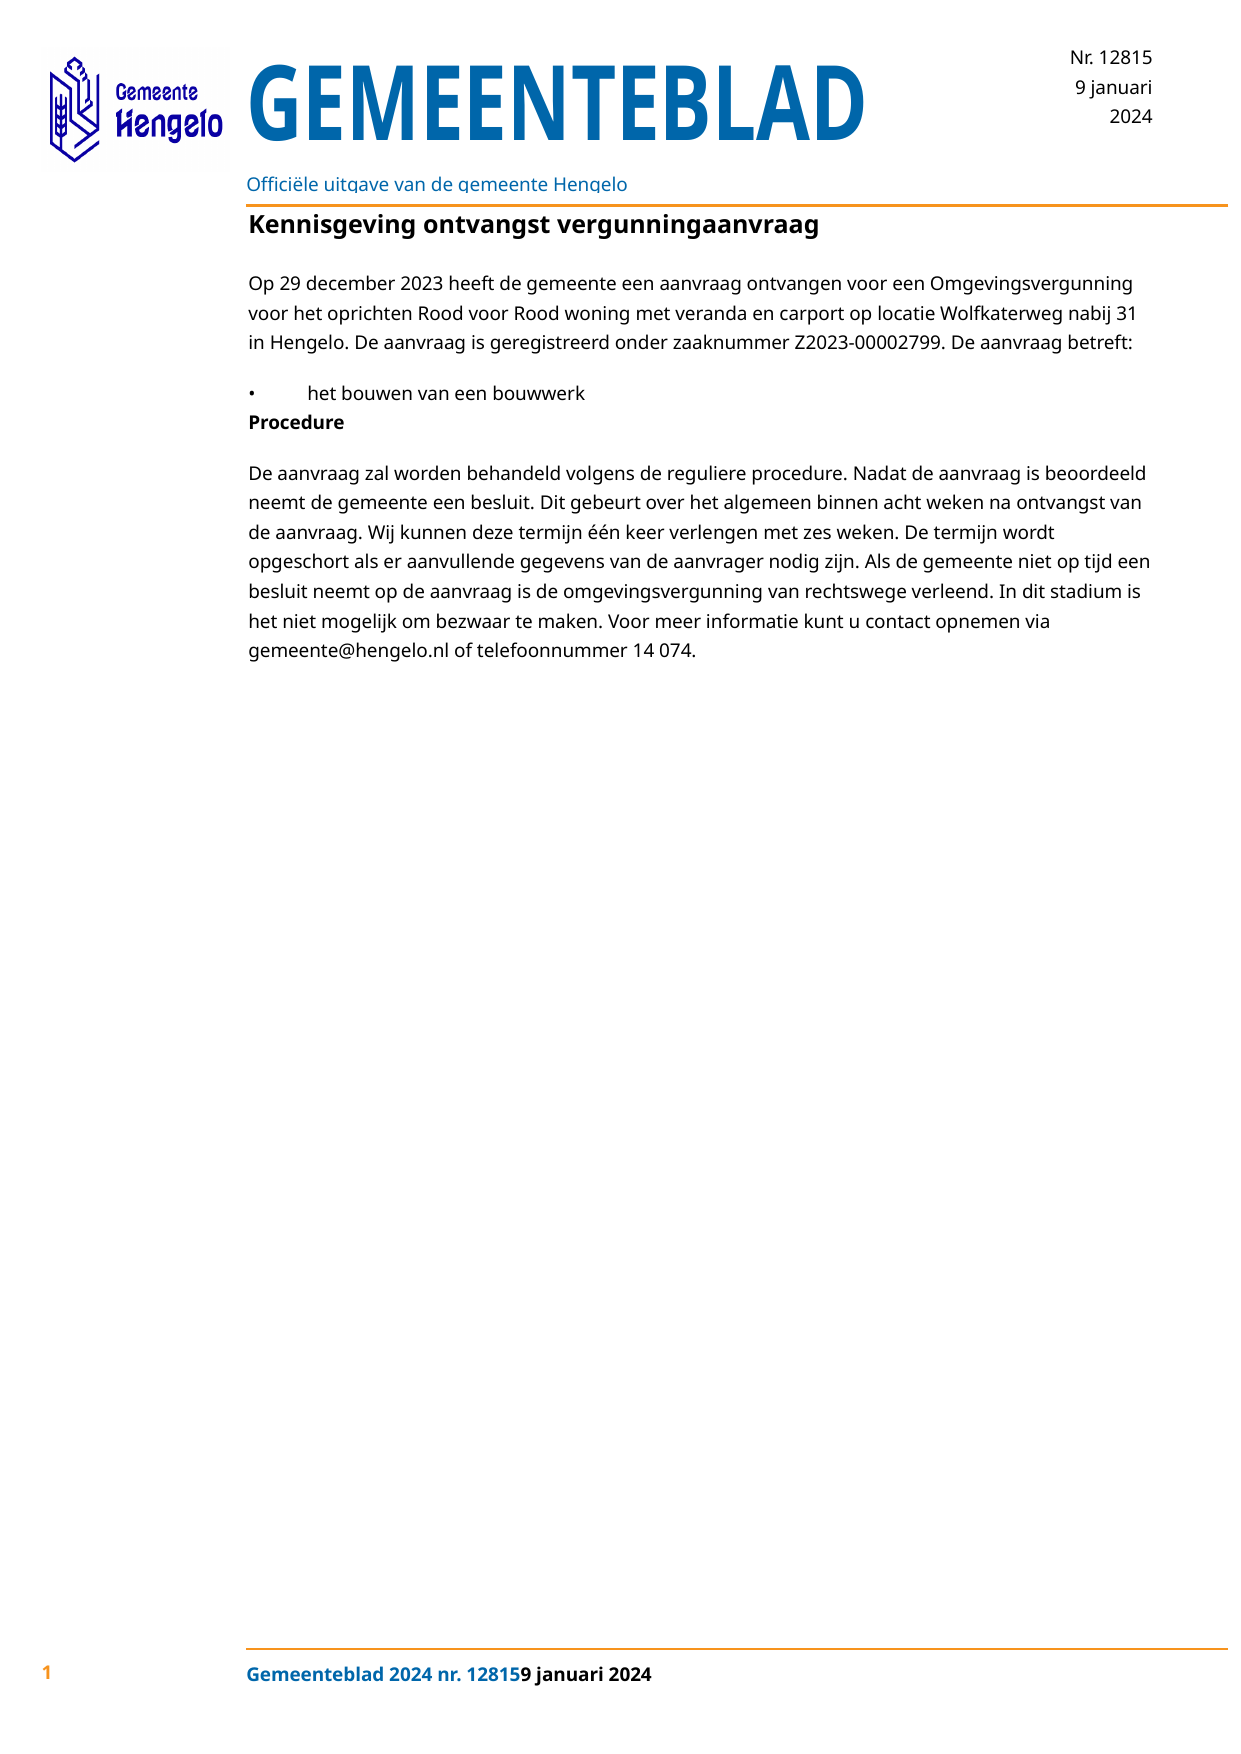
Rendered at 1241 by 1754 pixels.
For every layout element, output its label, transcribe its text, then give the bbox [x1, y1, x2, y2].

text Op 29 december 2023 heeft de gemeente een aanvraag ontvangen voor een Omgevingsvergunning voor het oprichten Rood voor Rood woning met veranda en carport op locatie Wolfkaterweg nabij 31 in Hengelo. De aanvraag is geregistreerd onder zaaknummer Z2023-00002799. De aanvraag betreft: [248, 270, 1152, 355]
text Procedure [248, 409, 1152, 435]
list het bouwen van een bouwwerk [248, 380, 1152, 406]
text Kennisgeving ontvangst vergunningaanvraag [248, 207, 1152, 241]
picture [41, 47, 231, 172]
text De aanvraag zal worden behandeld volgens de reguliere procedure. Nadat de aanvraag is beoordeeld neemt de gemeente een besluit. Dit gebeurt over het algemeen binnen acht weken na ontvangst van de aanvraag. Wij kunnen deze termijn één keer verlengen met zes weken. De termijn wordt opgeschort als er aanvullende gegevens van de aanvrager nodig zijn. Als de gemeente niet op tijd een besluit neemt op de aanvraag is de omgevingsvergunning van rechtswege verleend. In dit stadium is het niet mogelijk om bezwaar te maken. Voor meer informatie kunt u contact opnemen via gemeente@hengelo.nl of telefoonnummer 14 074. [248, 460, 1152, 663]
